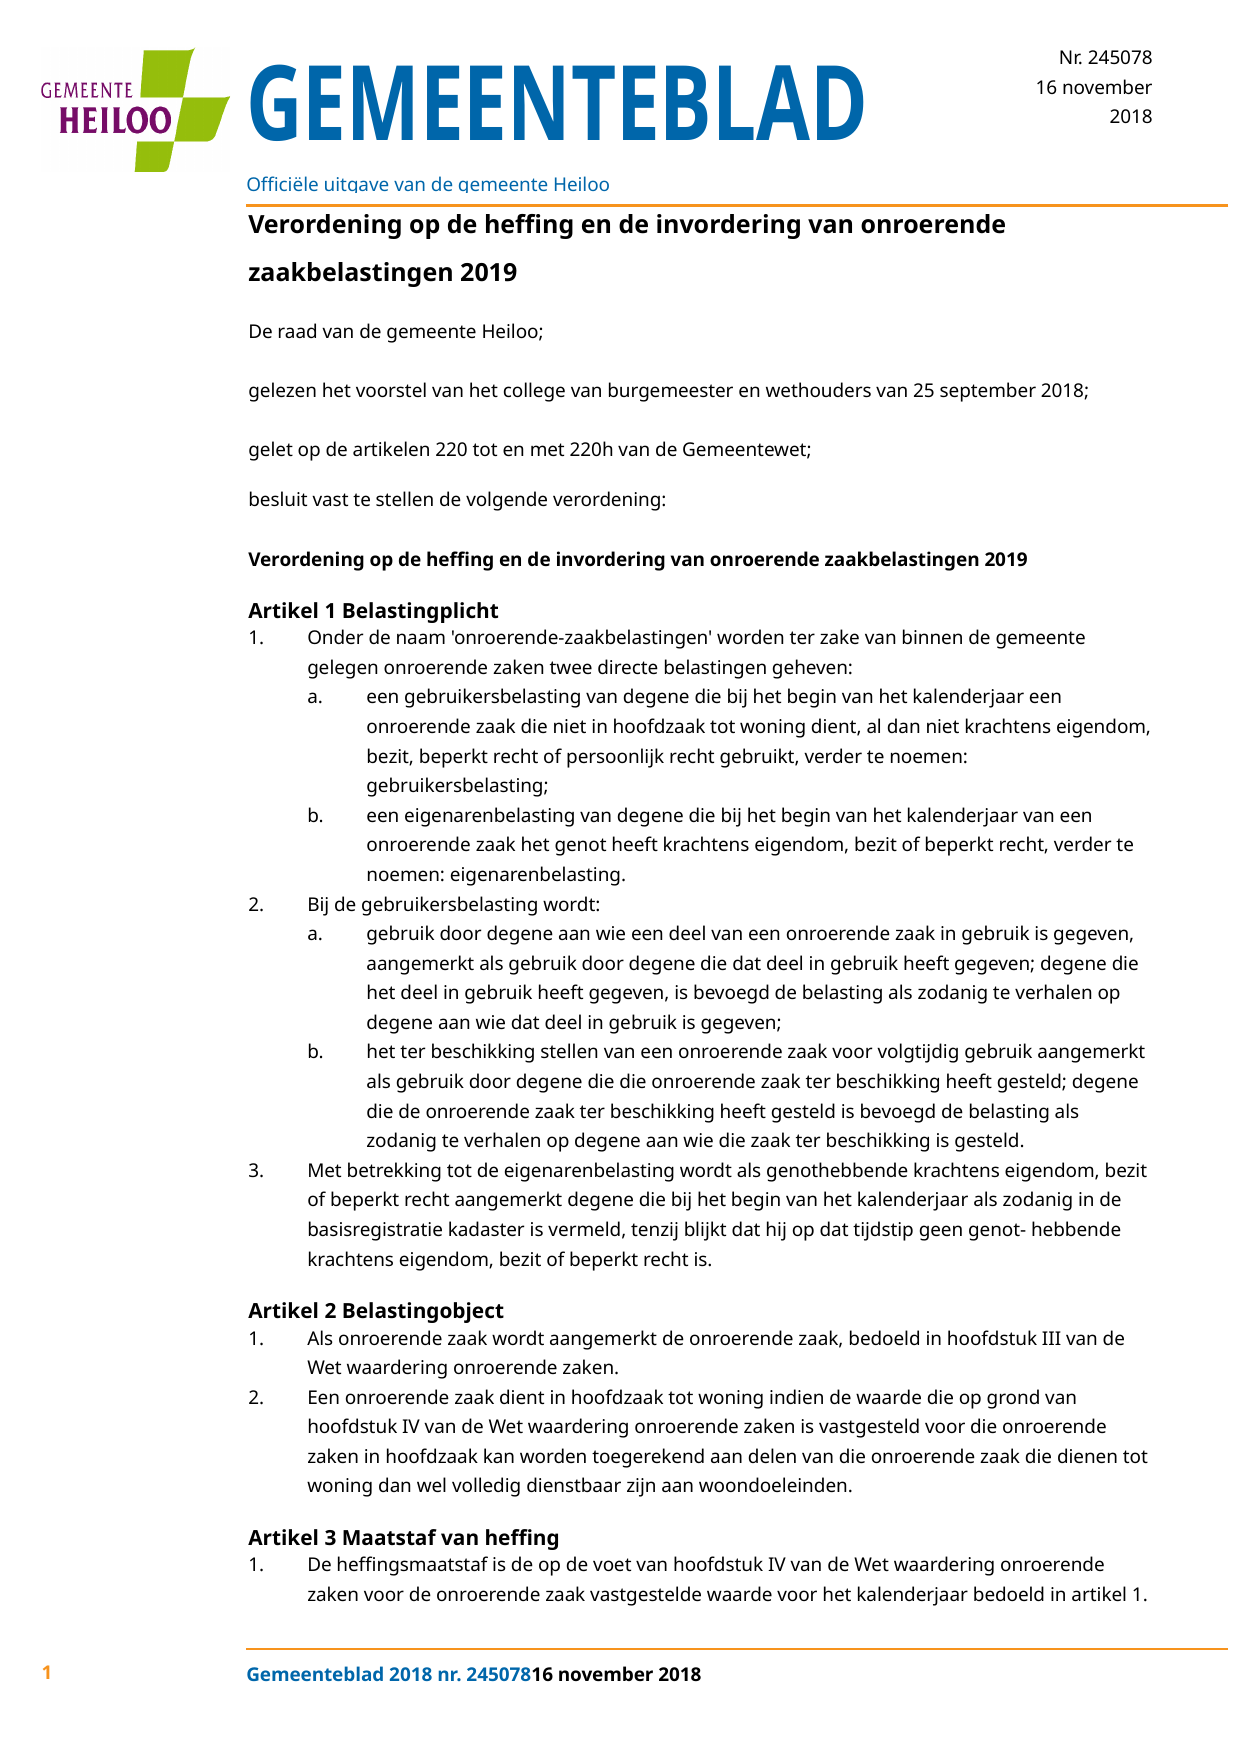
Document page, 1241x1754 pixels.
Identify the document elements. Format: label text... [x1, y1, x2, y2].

picture [41, 47, 231, 172]
text gelezen het voorstel van het college van burgemeester en wethouders van 25 september 2018; [248, 377, 1152, 403]
text Artikel 2 Belastingobject [248, 1296, 1152, 1325]
list Met betrekking tot de eigenarenbelasting wordt als genothebbende krachtens eigendom, bezit of beperkt recht aangemerkt degene die bij het begin van het kalenderjaar als zodanig in de basisregistratie kadaster is vermeld, tenzij blijkt dat hij op dat tijdstip geen genot- hebbende krachtens eigendom, bezit of beperkt recht is. [248, 1157, 1152, 1272]
list gebruik door degene aan wie een deel van een onroerende zaak in gebruik is gegeven, aangemerkt als gebruik door degene die dat deel in gebruik heeft gegeven; degene die het deel in gebruik heeft gegeven, is bevoegd de belasting als zodanig te verhalen op degene aan wie dat deel in gebruik is gegeven; [307, 920, 1152, 1035]
list Een onroerende zaak dient in hoofdzaak tot woning indien de waarde die op grond van hoofdstuk IV van de Wet waardering onroerende zaken is vastgesteld voor die onroerende zaken in hoofdzaak kan worden toegerekend aan delen van die onroerende zaak die dienen tot woning dan wel volledig dienstbaar zijn aan woondoeleinden. [248, 1384, 1152, 1498]
list een eigenarenbelasting van degene die bij het begin van het kalenderjaar van een onroerende zaak het genot heeft krachtens eigendom, bezit of beperkt recht, verder te noemen: eigenarenbelasting. [307, 802, 1152, 887]
text gelet op de artikelen 220 tot en met 220h van de Gemeentewet; [248, 436, 1152, 462]
list het ter beschikking stellen van een onroerende zaak voor volgtijdig gebruik aangemerkt als gebruik door degene die die onroerende zaak ter beschikking heeft gesteld; degene die de onroerende zaak ter beschikking heeft gesteld is bevoegd de belasting als zodanig te verhalen op degene aan wie die zaak ter beschikking is gesteld. [307, 1039, 1152, 1153]
list Bij de gebruikersbelasting wordt: [248, 891, 1152, 917]
list Als onroerende zaak wordt aangemerkt de onroerende zaak, bedoeld in hoofdstuk III van de Wet waardering onroerende zaken. [248, 1325, 1152, 1380]
text Artikel 1 Belastingplicht [248, 596, 1152, 624]
list De heffingsmaatstaf is de op de voet van hoofdstuk IV van de Wet waardering onroerende zaken voor de onroerende zaak vastgestelde waarde voor het kalenderjaar bedoeld in artikel 1. [248, 1551, 1152, 1607]
text besluit vast te stellen de volgende verordening: [248, 487, 1152, 512]
text Verordening op de heffing en de invordering van onroerende zaakbelastingen 2019 [248, 207, 1152, 288]
text Artikel 3 Maatstaf van heffing [248, 1523, 1152, 1551]
list Onder de naam 'onroerende-zaakbelastingen' worden ter zake van binnen de gemeente gelegen onroerende zaken twee directe belastingen geheven: [248, 624, 1152, 680]
list een gebruikersbelasting van degene die bij het begin van het kalenderjaar een onroerende zaak die niet in hoofdzaak tot woning dient, al dan niet krachtens eigendom, bezit, beperkt recht of persoonlijk recht gebruikt, verder te noemen: gebruikersbelasting; [307, 684, 1152, 798]
text De raad van de gemeente Heiloo; [248, 318, 1152, 344]
text Verordening op de heffing en de invordering van onroerende zaakbelastingen 2019 [248, 546, 1152, 571]
